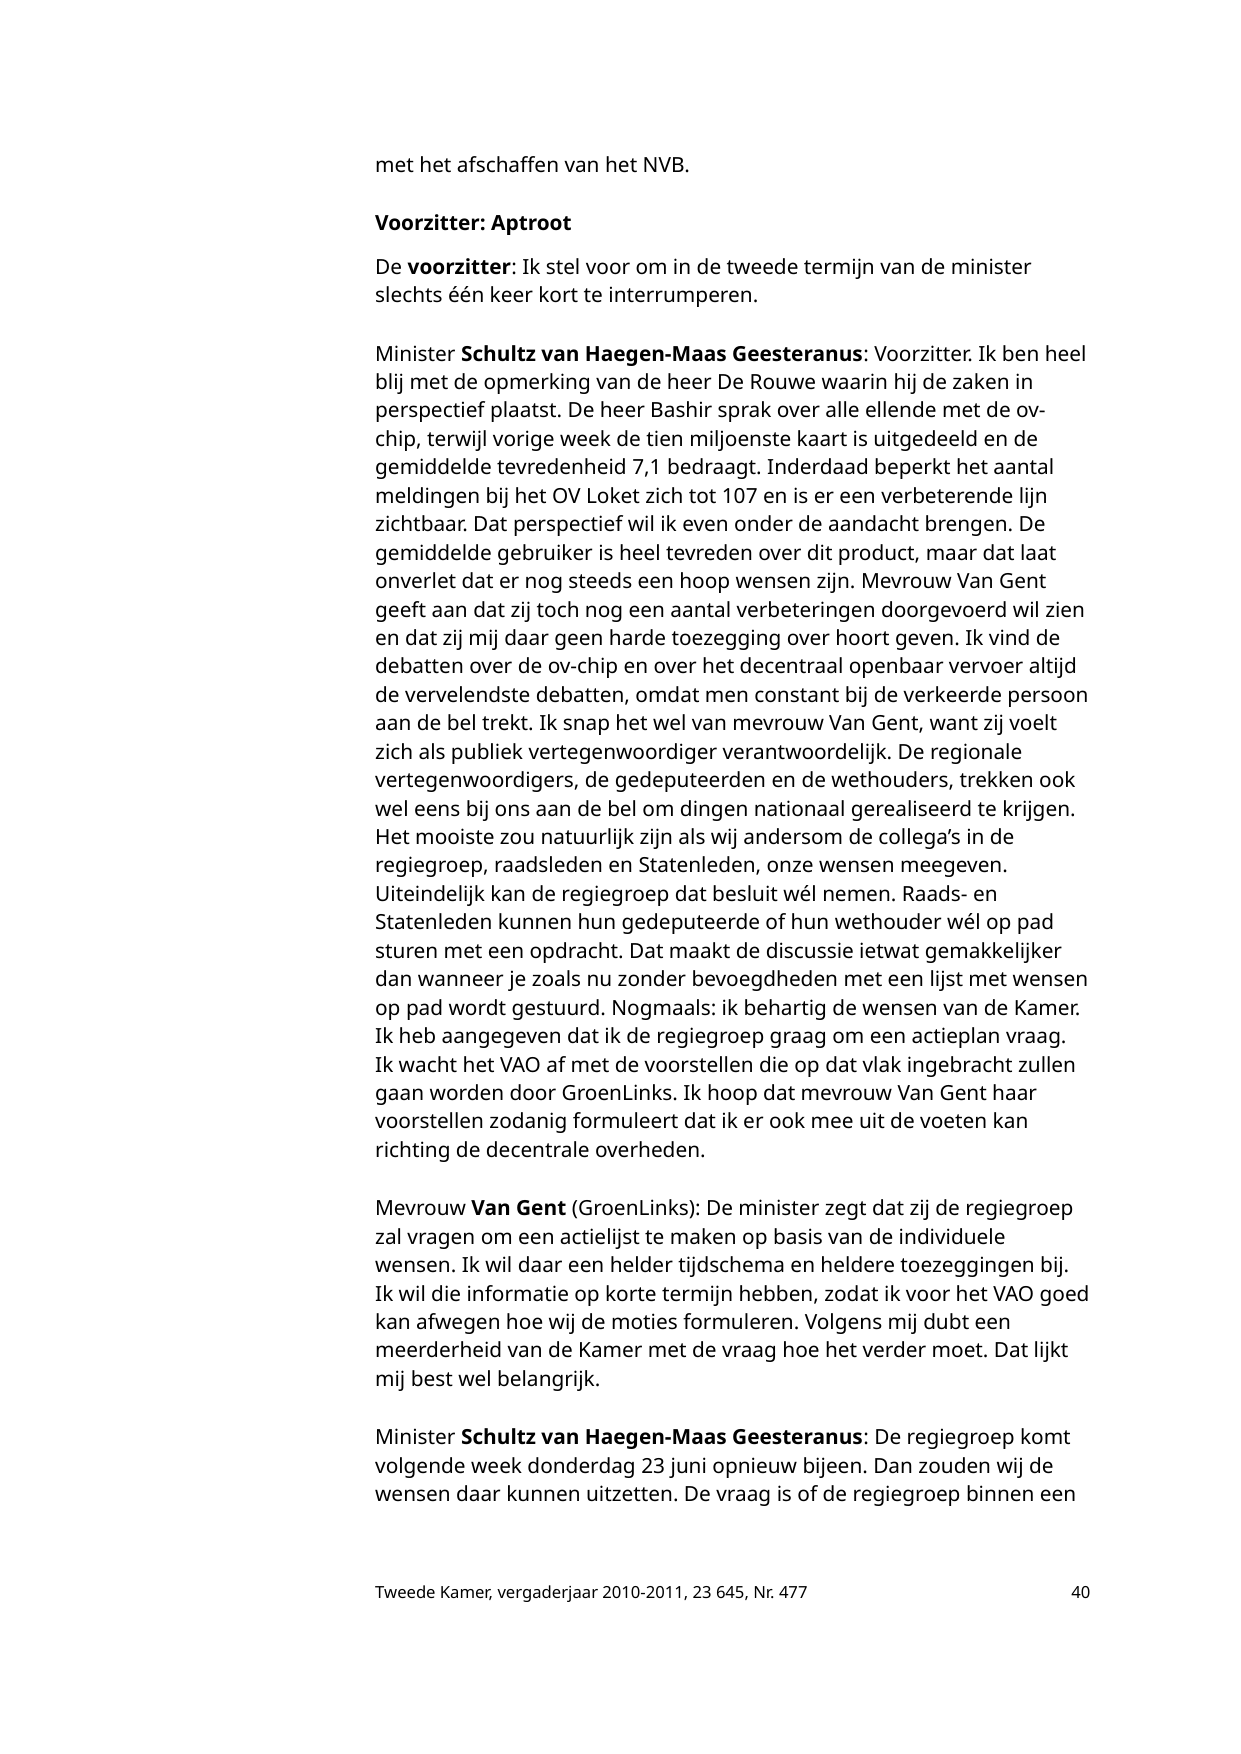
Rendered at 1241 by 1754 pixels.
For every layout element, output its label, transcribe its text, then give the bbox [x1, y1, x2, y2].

text De voorzitter: Ik stel voor om in de tweede termijn van de minister slechts één keer kort te interrumperen. [375, 252, 1090, 309]
text Voorzitter: Aptroot [375, 208, 1090, 237]
text Mevrouw Van Gent (GroenLinks): De minister zegt dat zij de regiegroep zal vragen om een actielijst te maken op basis van de individuele wensen. Ik wil daar een helder tijdschema en heldere toezeggingen bij. Ik wil die informatie op korte termijn hebben, zodat ik voor het VAO goed kan afwegen hoe wij de moties formuleren. Volgens mij dubt een meerderheid van de Kamer met de vraag hoe het verder moet. Dat lijkt mij best wel belangrijk. [375, 1193, 1090, 1392]
text met het afschaffen van het NVB. [375, 150, 1090, 178]
text Minister Schultz van Haegen-Maas Geesteranus: Voorzitter. Ik ben heel blij met de opmerking van de heer De Rouwe waarin hij de zaken in perspectief plaatst. De heer Bashir sprak over alle ellende met de ov-chip, terwijl vorige week de tien miljoenste kaart is uitgedeeld en de gemiddelde tevredenheid 7,1 bedraagt. Inderdaad beperkt het aantal meldingen bij het OV Loket zich tot 107 en is er een verbeterende lijn zichtbaar. Dat perspectief wil ik even onder de aandacht brengen. De gemiddelde gebruiker is heel tevreden over dit product, maar dat laat onverlet dat er nog steeds een hoop wensen zijn. Mevrouw Van Gent geeft aan dat zij toch nog een aantal verbeteringen doorgevoerd wil zien en dat zij mij daar geen harde toezegging over hoort geven. Ik vind de debatten over de ov-chip en over het decentraal openbaar vervoer altijd de vervelendste debatten, omdat men constant bij de verkeerde persoon aan de bel trekt. Ik snap het wel van mevrouw Van Gent, want zij voelt zich als publiek vertegenwoordiger verantwoordelijk. De regionale vertegenwoordigers, de gedeputeerden en de wethouders, trekken ook wel eens bij ons aan de bel om dingen nationaal gerealiseerd te krijgen. Het mooiste zou natuurlijk zijn als wij andersom de collega’s in de regiegroep, raadsleden en Statenleden, onze wensen meegeven. Uiteindelijk kan de regiegroep dat besluit wél nemen. Raads- en Statenleden kunnen hun gedeputeerde of hun wethouder wél op pad sturen met een opdracht. Dat maakt de discussie ietwat gemakkelijker dan wanneer je zoals nu zonder bevoegdheden met een lijst met wensen op pad wordt gestuurd. Nogmaals: ik behartig de wensen van de Kamer. Ik heb aangegeven dat ik de regiegroep graag om een actieplan vraag. Ik wacht het VAO af met de voorstellen die op dat vlak ingebracht zullen gaan worden door GroenLinks. Ik hoop dat mevrouw Van Gent haar voorstellen zodanig formuleert dat ik er ook mee uit de voeten kan richting de decentrale overheden. [375, 339, 1090, 1163]
text Minister Schultz van Haegen-Maas Geesteranus: De regiegroep komt volgende week donderdag 23 juni opnieuw bijeen. Dan zouden wij de wensen daar kunnen uitzetten. De vraag is of de regiegroep binnen een [375, 1422, 1090, 1508]
